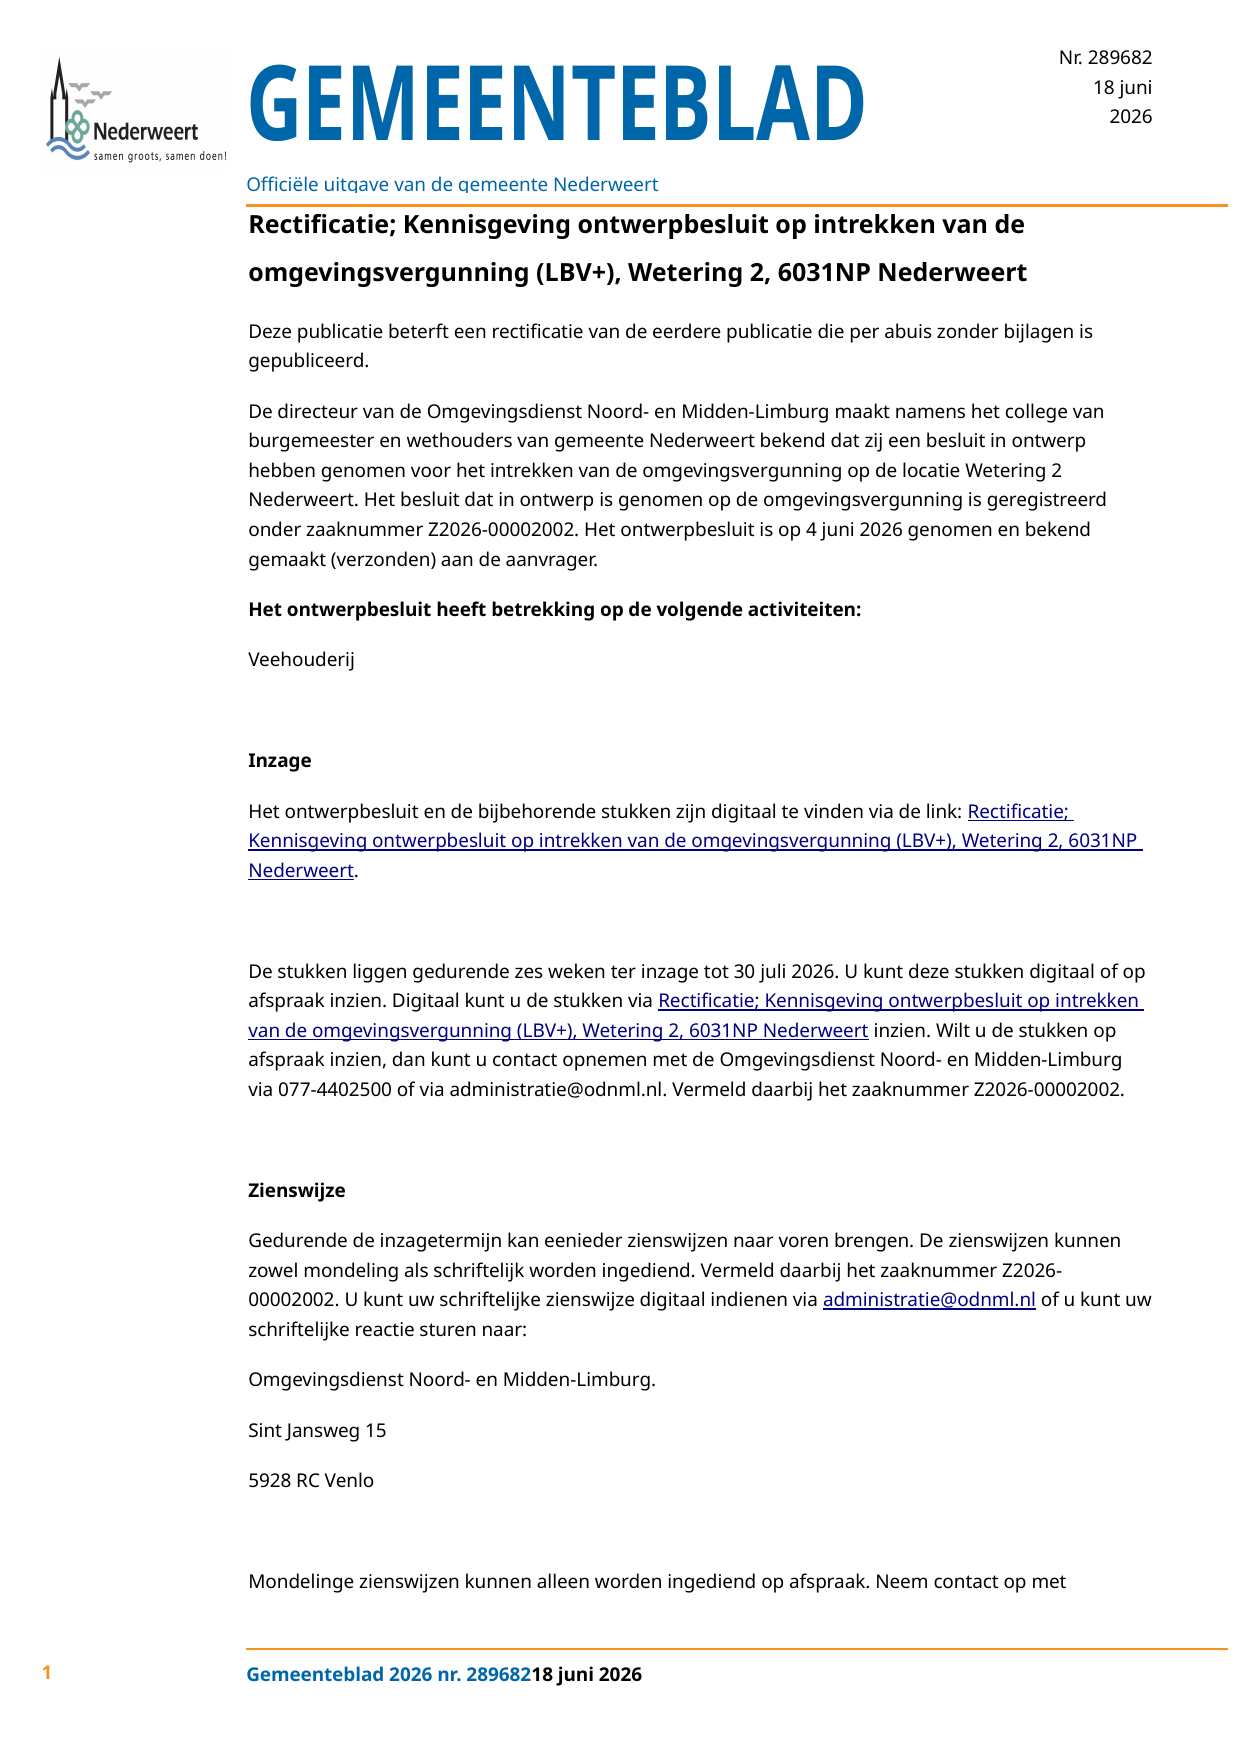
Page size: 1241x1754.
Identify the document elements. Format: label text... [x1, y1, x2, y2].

text Rectificatie; Kennisgeving ontwerpbesluit op intrekken van de omgevingsvergunning (LBV+), Wetering 2, 6031NP Nederweert [248, 207, 1152, 288]
text Veehouderij [248, 647, 1152, 672]
picture [41, 47, 231, 172]
text 5928 RC Venlo [248, 1467, 1152, 1493]
text Het ontwerpbesluit en de bijbehorende stukken zijn digitaal te vinden via de link: Rectificatie; Kennisgeving ontwerpbesluit op intrekken van de omgevingsvergunning (LBV+), Wetering 2, 6031NP Nederweert. [248, 798, 1152, 883]
text Zienswijze [248, 1177, 1152, 1203]
text Het ontwerpbesluit heeft betrekking op de volgende activiteiten: [248, 596, 1152, 622]
text Gedurende de inzagetermijn kan eenieder zienswijzen naar voren brengen. De zienswijzen kunnen zowel mondeling als schriftelijk worden ingediend. Vermeld daarbij het zaaknummer Z2026-00002002. U kunt uw schriftelijke zienswijze digitaal indienen via administratie@odnml.nl of u kunt uw schriftelijke reactie sturen naar: [248, 1227, 1152, 1342]
text Sint Jansweg 15 [248, 1417, 1152, 1443]
text Omgevingsdienst Noord- en Midden-Limburg. [248, 1367, 1152, 1392]
text Inzage [248, 747, 1152, 773]
text Mondelinge zienswijzen kunnen alleen worden ingediend op afspraak. Neem contact op met [248, 1568, 1152, 1594]
text Deze publicatie beterft een rectificatie van de eerdere publicatie die per abuis zonder bijlagen is gepubliceerd. [248, 318, 1152, 373]
text De directeur van de Omgevingsdienst Noord- en Midden-Limburg maakt namens het college van burgemeester en wethouders van gemeente Nederweert bekend dat zij een besluit in ontwerp hebben genomen voor het intrekken van de omgevingsvergunning op de locatie Wetering 2 Nederweert. Het besluit dat in ontwerp is genomen op de omgevingsvergunning is geregistreerd onder zaaknummer Z2026-00002002. Het ontwerpbesluit is op 4 juni 2026 genomen en bekend gemaakt (verzonden) aan de aanvrager. [248, 398, 1152, 572]
text De stukken liggen gedurende zes weken ter inzage tot 30 juli 2026. U kunt deze stukken digitaal of op afspraak inzien. Digitaal kunt u de stukken via Rectificatie; Kennisgeving ontwerpbesluit op intrekken van de omgevingsvergunning (LBV+), Wetering 2, 6031NP Nederweert inzien. Wilt u de stukken op afspraak inzien, dan kunt u contact opnemen met de Omgevingsdienst Noord- en Midden-Limburg via 077-4402500 of via administratie@odnml.nl. Vermeld daarbij het zaaknummer Z2026-00002002. [248, 958, 1152, 1102]
